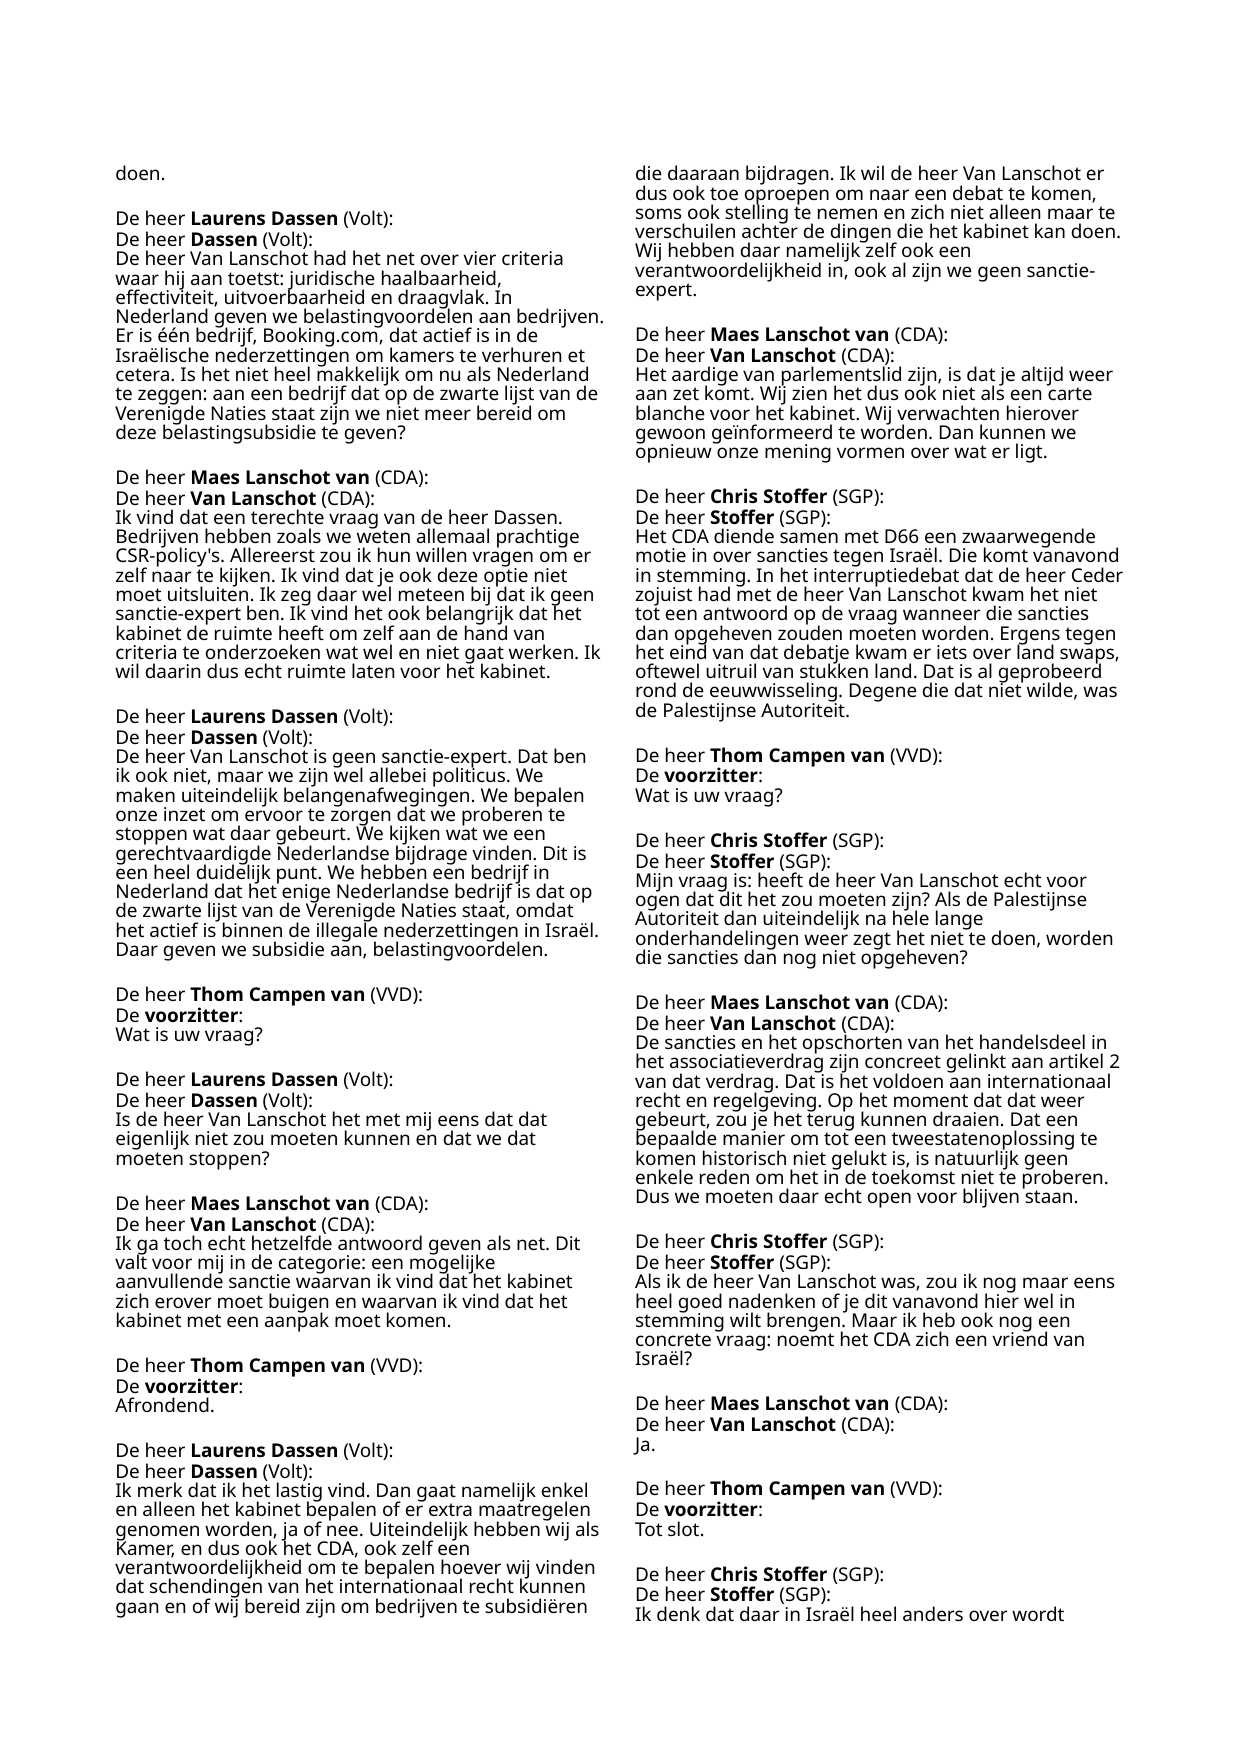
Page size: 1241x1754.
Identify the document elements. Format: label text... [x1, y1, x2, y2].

text De heer Stoffer (SGP): [635, 853, 1125, 872]
text Ik ga toch echt hetzelfde antwoord geven als net. Dit valt voor mij in de categorie: een mogelijke aanvullende sanctie waarvan ik vind dat het kabinet zich erover moet buigen en waarvan ik vind dat het kabinet met een aanpak moet komen. [115, 1235, 605, 1331]
text De heer Stoffer (SGP): [635, 509, 1125, 528]
text De heer Thom Campen van (VVD): [635, 1476, 1125, 1501]
text De heer Dassen (Volt): [115, 729, 605, 748]
text Wat is uw vraag? [115, 1026, 605, 1045]
text De heer Van Lanschot is geen sanctie-expert. Dat ben ik ook niet, maar we zijn wel allebei politicus. We maken uiteindelijk belangenafwegingen. We bepalen onze inzet om ervoor te zorgen dat we proberen te stoppen wat daar gebeurt. We kijken wat we een gerechtvaardigde Nederlandse bijdrage vinden. Dit is een heel duidelijk punt. We hebben een bedrijf in Nederland dat het enige Nederlandse bedrijf is dat op de zwarte lijst van de Verenigde Naties staat, omdat het actief is binnen de illegale nederzettingen in Israël. Daar geven we subsidie aan, belastingvoordelen. [115, 748, 605, 960]
text De heer Laurens Dassen (Volt): [115, 703, 605, 729]
text De heer Maes Lanschot van (CDA): [115, 1190, 605, 1216]
text Ik vind dat een terechte vraag van de heer Dassen. Bedrijven hebben zoals we weten allemaal prachtige CSR-policy's. Allereerst zou ik hun willen vragen om er zelf naar te kijken. Ik vind dat je ook deze optie niet moet uitsluiten. Ik zeg daar wel meteen bij dat ik geen sanctie-expert ben. Ik vind het ook belangrijk dat het kabinet de ruimte heeft om zelf aan de hand van criteria te onderzoeken wat wel en niet gaat werken. Ik wil daarin dus echt ruimte laten voor het kabinet. [115, 509, 605, 682]
text Ja. [635, 1436, 1125, 1455]
text Ik denk dat daar in Israël heel anders over wordt [635, 1606, 1125, 1625]
text De heer Van Lanschot (CDA): [635, 1015, 1125, 1034]
text De heer Maes Lanschot van (CDA): [115, 464, 605, 490]
text Het CDA diende samen met D66 een zwaarwegende motie in over sancties tegen Israël. Die komt vanavond in stemming. In het interruptiedebat dat de heer Ceder zojuist had met de heer Van Lanschot kwam het niet tot een antwoord op de vraag wanneer die sancties dan opgeheven zouden moeten worden. Ergens tegen het eind van dat debatje kwam er iets over land swaps, oftewel uitruil van stukken land. Dat is al geprobeerd rond de eeuwwisseling. Degene die dat niet wilde, was de Palestijnse Autoriteit. [635, 528, 1125, 721]
text De heer Dassen (Volt): [115, 1463, 605, 1482]
text De heer Laurens Dassen (Volt): [115, 1437, 605, 1463]
text Als ik de heer Van Lanschot was, zou ik nog maar eens heel goed nadenken of je dit vanavond hier wel in stemming wilt brengen. Maar ik heb ook nog een concrete vraag: noemt het CDA zich een vriend van Israël? [635, 1273, 1125, 1370]
text De heer Van Lanschot (CDA): [115, 490, 605, 509]
text Ik merk dat ik het lastig vind. Dan gaat namelijk enkel en alleen het kabinet bepalen of er extra maatregelen genomen worden, ja of nee. Uiteindelijk hebben wij als Kamer, en dus ook het CDA, ook zelf een verantwoordelijkheid om te bepalen hoever wij vinden dat schendingen van het internationaal recht kunnen gaan en of wij bereid zijn om bedrijven te subsidiëren [115, 1482, 605, 1617]
text De heer Thom Campen van (VVD): [115, 1352, 605, 1378]
text De heer Van Lanschot (CDA): [635, 347, 1125, 366]
text De heer Van Lanschot (CDA): [115, 1216, 605, 1235]
text De heer Maes Lanschot van (CDA): [635, 321, 1125, 347]
text doen. [115, 165, 605, 184]
text De heer Laurens Dassen (Volt): [115, 205, 605, 231]
text Afrondend. [115, 1397, 605, 1416]
text Mijn vraag is: heeft de heer Van Lanschot echt voor ogen dat dit het zou moeten zijn? Als de Palestijnse Autoriteit dan uiteindelijk na hele lange onderhandelingen weer zegt het niet te doen, worden die sancties dan nog niet opgeheven? [635, 872, 1125, 968]
text De voorzitter: [635, 1501, 1125, 1521]
text De heer Dassen (Volt): [115, 231, 605, 250]
text Tot slot. [635, 1521, 1125, 1540]
text De voorzitter: [635, 767, 1125, 787]
text De heer Chris Stoffer (SGP): [635, 827, 1125, 853]
text De sancties en het opschorten van het handelsdeel in het associatieverdrag zijn concreet gelinkt aan artikel 2 van dat verdrag. Dat is het voldoen aan internationaal recht en regelgeving. Op het moment dat dat weer gebeurt, zou je het terug kunnen draaien. Dat een bepaalde manier om tot een tweestatenoplossing te komen historisch niet gelukt is, is natuurlijk geen enkele reden om het in de toekomst niet te proberen. Dus we moeten daar echt open voor blijven staan. [635, 1034, 1125, 1207]
text De heer Chris Stoffer (SGP): [635, 483, 1125, 509]
text De heer Laurens Dassen (Volt): [115, 1066, 605, 1092]
text De voorzitter: [115, 1007, 605, 1026]
text die daaraan bijdragen. Ik wil de heer Van Lanschot er dus ook toe oproepen om naar een debat te komen, soms ook stelling te nemen en zich niet alleen maar te verschuilen achter de dingen die het kabinet kan doen. Wij hebben daar namelijk zelf ook een verantwoordelijkheid in, ook al zijn we geen sanctie-expert. [635, 165, 1125, 300]
text Wat is uw vraag? [635, 787, 1125, 806]
text De heer Dassen (Volt): [115, 1092, 605, 1111]
text Is de heer Van Lanschot het met mij eens dat dat eigenlijk niet zou moeten kunnen en dat we dat moeten stoppen? [115, 1111, 605, 1169]
text De heer Stoffer (SGP): [635, 1254, 1125, 1273]
text Het aardige van parlementslid zijn, is dat je altijd weer aan zet komt. Wij zien het dus ook niet als een carte blanche voor het kabinet. Wij verwachten hierover gewoon geïnformeerd te worden. Dan kunnen we opnieuw onze mening vormen over wat er ligt. [635, 366, 1125, 462]
text De voorzitter: [115, 1378, 605, 1397]
text De heer Van Lanschot had het net over vier criteria waar hij aan toetst: juridische haalbaarheid, effectiviteit, uitvoerbaarheid en draagvlak. In Nederland geven we belastingvoordelen aan bedrijven. Er is één bedrijf, Booking.com, dat actief is in de Israëlische nederzettingen om kamers te verhuren et cetera. Is het niet heel makkelijk om nu als Nederland te zeggen: aan een bedrijf dat op de zwarte lijst van de Verenigde Naties staat zijn we niet meer bereid om deze belastingsubsidie te geven? [115, 250, 605, 443]
text De heer Thom Campen van (VVD): [635, 742, 1125, 767]
text De heer Maes Lanschot van (CDA): [635, 989, 1125, 1015]
text De heer Thom Campen van (VVD): [115, 981, 605, 1007]
text De heer Stoffer (SGP): [635, 1586, 1125, 1606]
text De heer Chris Stoffer (SGP): [635, 1561, 1125, 1586]
text De heer Chris Stoffer (SGP): [635, 1228, 1125, 1254]
text De heer Maes Lanschot van (CDA): [635, 1391, 1125, 1416]
text De heer Van Lanschot (CDA): [635, 1416, 1125, 1436]
